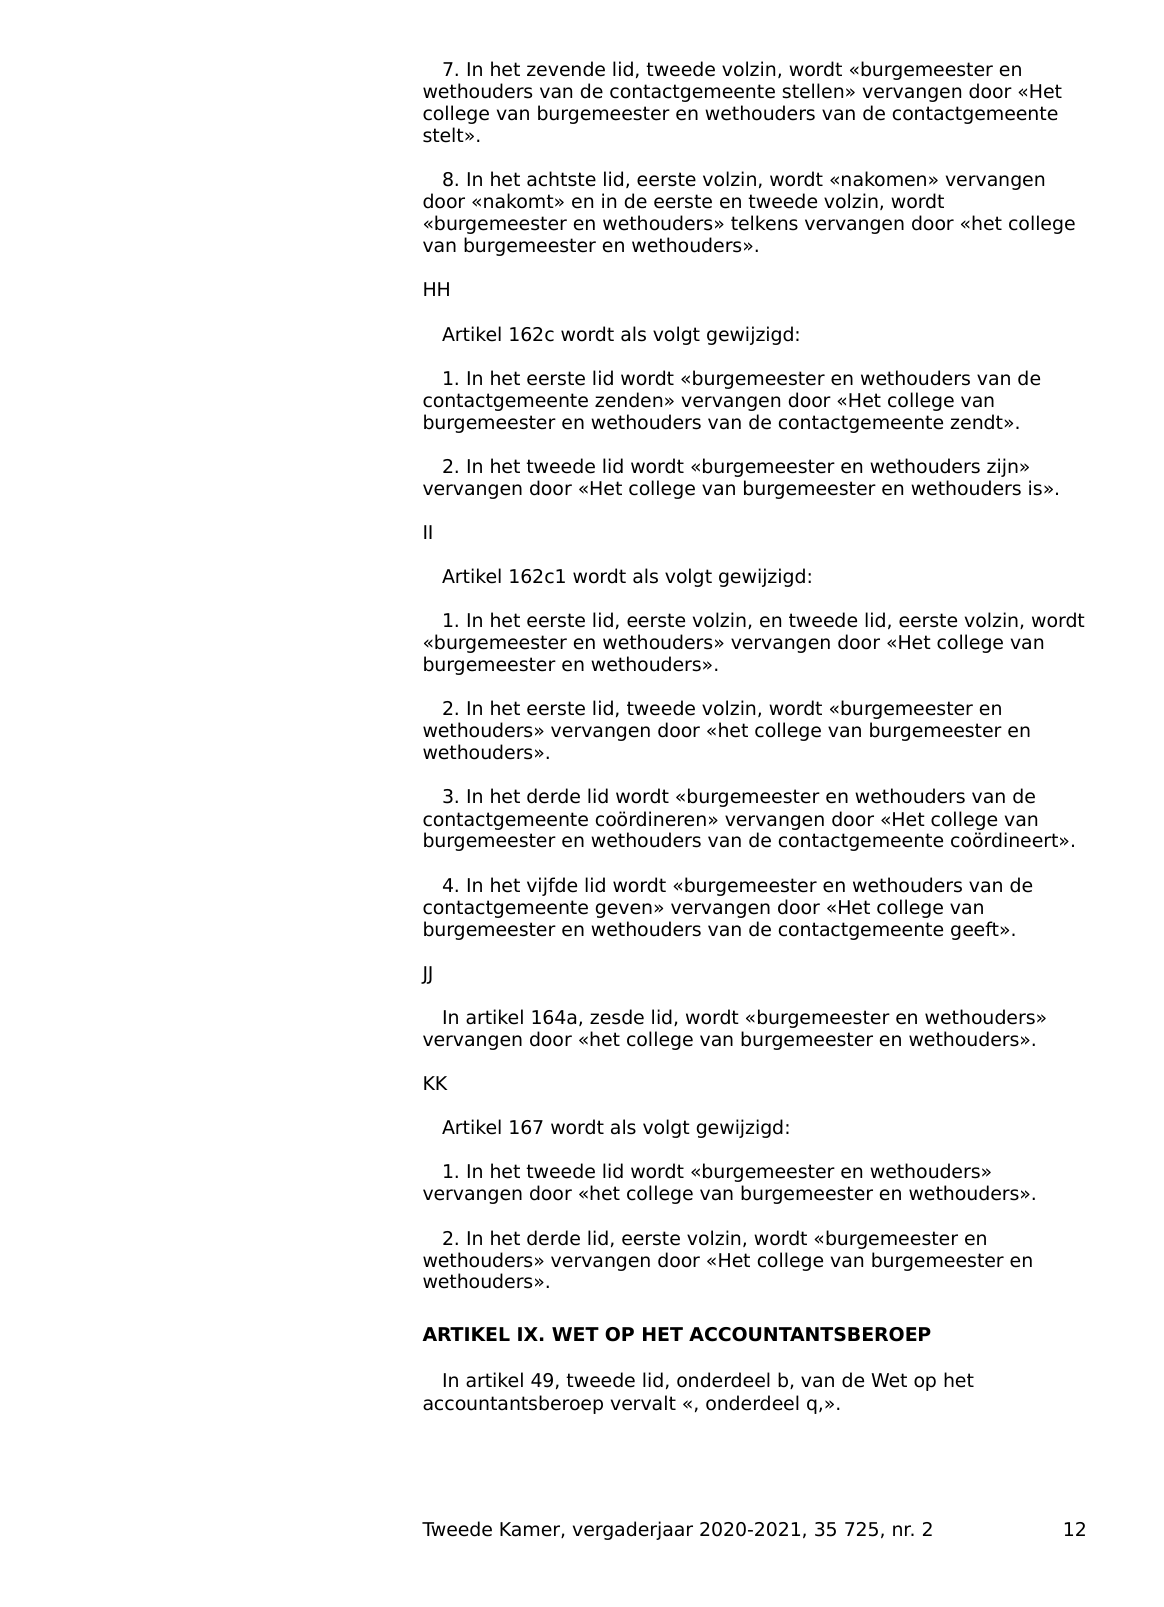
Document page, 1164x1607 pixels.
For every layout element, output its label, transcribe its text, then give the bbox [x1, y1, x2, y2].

text In artikel 49, tweede lid, onderdeel b, van de Wet op het accountantsberoep vervalt «, onderdeel q,». [422, 1370, 1087, 1414]
text 4. In het vijfde lid wordt «burgemeester en wethouders van de contactgemeente geven» vervangen door «Het college van burgemeester en wethouders van de contactgemeente geeft». [422, 874, 1087, 941]
text 1. In het tweede lid wordt «burgemeester en wethouders» vervangen door «het college van burgemeester en wethouders». [422, 1161, 1087, 1205]
text 2. In het derde lid, eerste volzin, wordt «burgemeester en wethouders» vervangen door «Het college van burgemeester en wethouders». [422, 1227, 1087, 1293]
text 7. In het zevende lid, tweede volzin, wordt «burgemeester en wethouders van de contactgemeente stellen» vervangen door «Het college van burgemeester en wethouders van de contactgemeente stelt». [422, 59, 1087, 147]
text 8. In het achtste lid, eerste volzin, wordt «nakomen» vervangen door «nakomt» en in de eerste en tweede volzin, wordt «burgemeester en wethouders» telkens vervangen door «het college van burgemeester en wethouders». [422, 169, 1087, 257]
text KK [422, 1073, 1087, 1095]
text Artikel 167 wordt als volgt gewijzigd: [422, 1117, 1087, 1139]
text 3. In het derde lid wordt «burgemeester en wethouders van de contactgemeente coördineren» vervangen door «Het college van burgemeester en wethouders van de contactgemeente coördineert». [422, 786, 1087, 852]
text Artikel 162c1 wordt als volgt gewijzigd: [422, 566, 1087, 588]
text 1. In het eerste lid, eerste volzin, en tweede lid, eerste volzin, wordt «burgemeester en wethouders» vervangen door «Het college van burgemeester en wethouders». [422, 610, 1087, 676]
text II [422, 522, 1087, 544]
text 2. In het eerste lid, tweede volzin, wordt «burgemeester en wethouders» vervangen door «het college van burgemeester en wethouders». [422, 698, 1087, 764]
text JJ [422, 963, 1087, 985]
subtitle ARTIKEL IX. WET OP HET ACCOUNTANTSBEROEP [422, 1323, 1087, 1345]
text In artikel 164a, zesde lid, wordt «burgemeester en wethouders» vervangen door «het college van burgemeester en wethouders». [422, 1007, 1087, 1051]
text 2. In het tweede lid wordt «burgemeester en wethouders zijn» vervangen door «Het college van burgemeester en wethouders is». [422, 456, 1087, 500]
text 1. In het eerste lid wordt «burgemeester en wethouders van de contactgemeente zenden» vervangen door «Het college van burgemeester en wethouders van de contactgemeente zendt». [422, 368, 1087, 433]
text Artikel 162c wordt als volgt gewijzigd: [422, 323, 1087, 345]
text HH [422, 279, 1087, 301]
